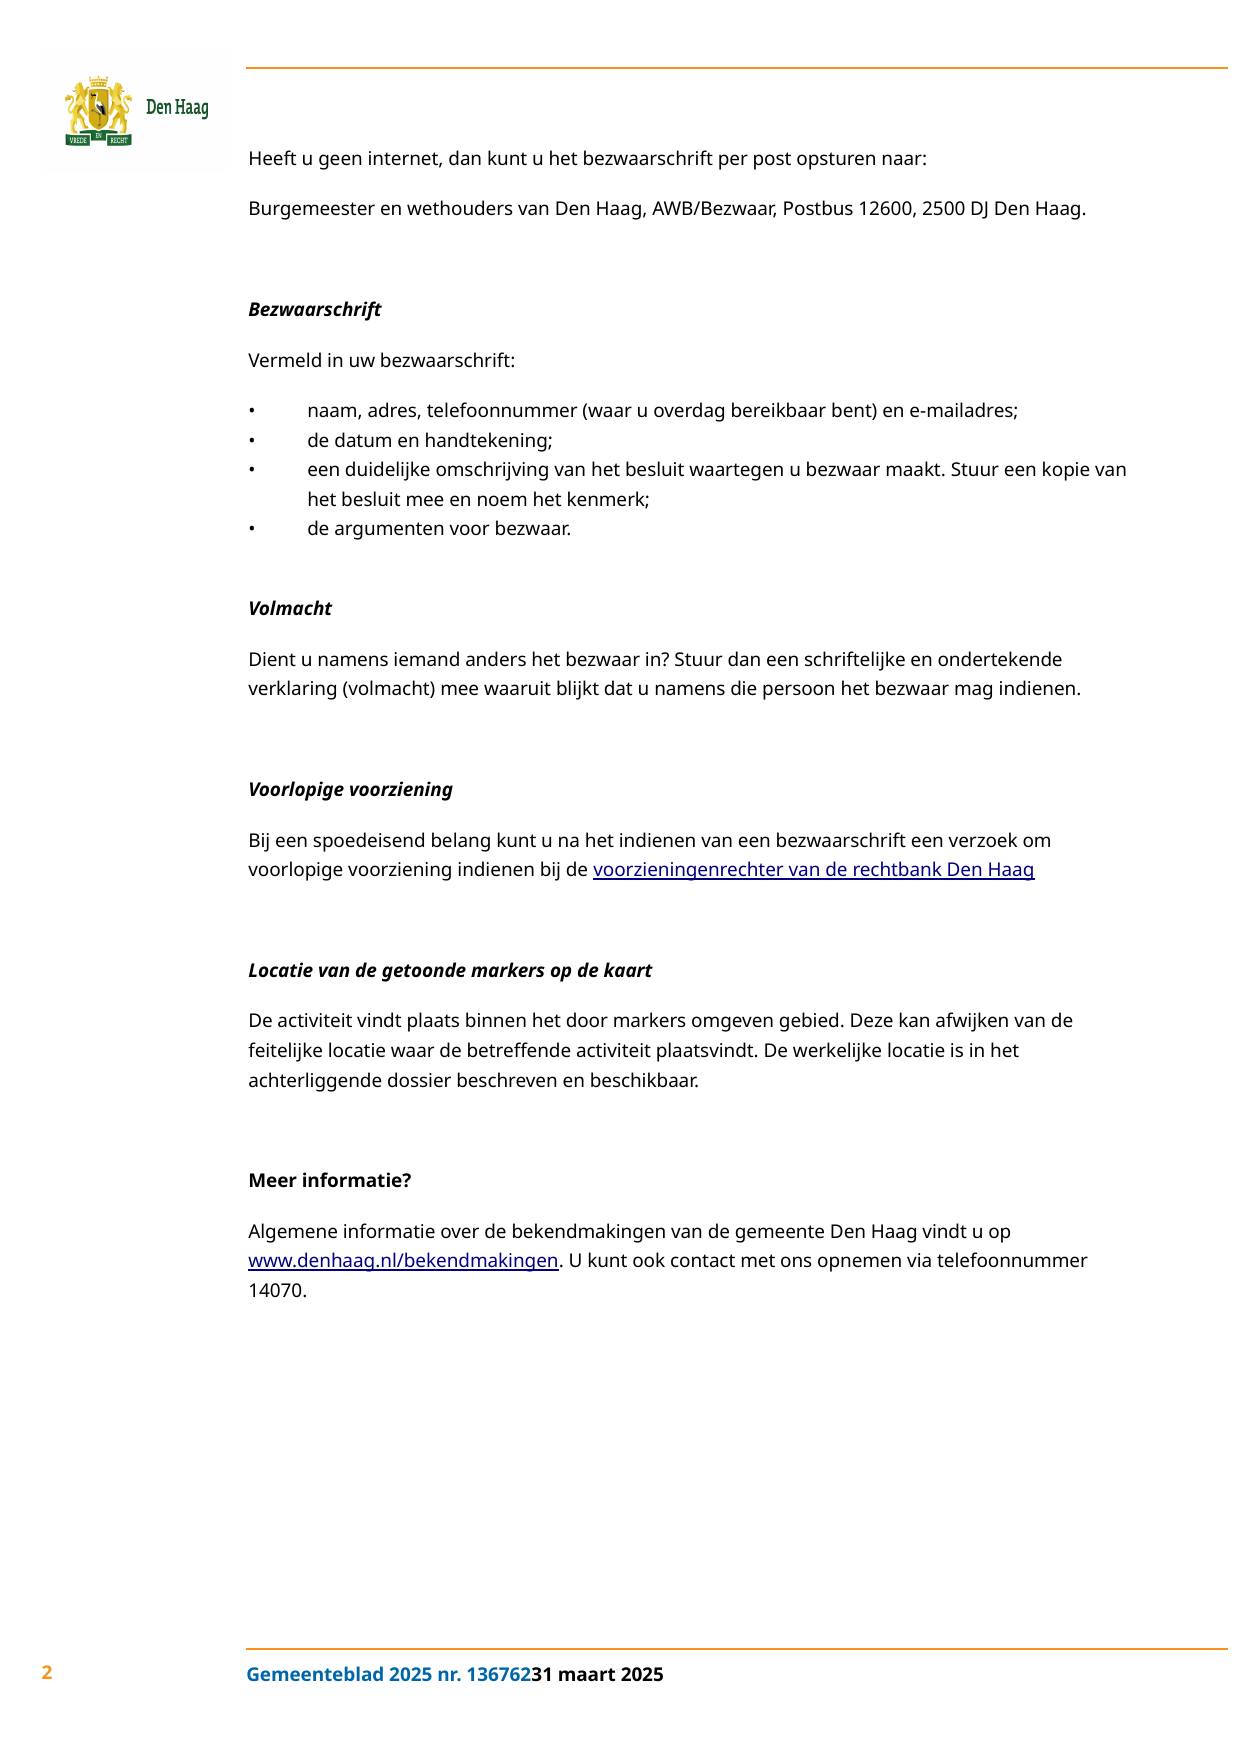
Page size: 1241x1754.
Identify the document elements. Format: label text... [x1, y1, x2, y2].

list de datum en handtekening; [248, 427, 1152, 453]
picture [41, 47, 231, 172]
text Dient u namens iemand anders het bezwaar in? Stuur dan een schriftelijke en ondertekende verklaring (volmacht) mee waaruit blijkt dat u namens die persoon het bezwaar mag indienen. [248, 646, 1152, 701]
text Burgemeester en wethouders van Den Haag, AWB/Bezwaar, Postbus 12600, 2500 DJ Den Haag. [248, 196, 1152, 221]
text Vermeld in uw bezwaarschrift: [248, 347, 1152, 373]
text Voorlopige voorziening [248, 776, 1152, 802]
list een duidelijke omschrijving van het besluit waartegen u bezwaar maakt. Stuur een kopie van het besluit mee en noem het kenmerk; [248, 456, 1152, 512]
text Algemene informatie over de bekendmakingen van de gemeente Den Haag vindt u op www.denhaag.nl/bekendmakingen. U kunt ook contact met ons opnemen via telefoonnummer 14070. [248, 1218, 1152, 1303]
text Bezwaarschrift [248, 296, 1152, 322]
text Bij een spoedeisend belang kunt u na het indienen van een bezwaarschrift een verzoek om voorlopige voorziening indienen bij de voorzieningenrechter van de rechtbank Den Haag [248, 827, 1152, 882]
list de argumenten voor bezwaar. [248, 516, 1152, 541]
text Heeft u geen internet, dan kunt u het bezwaarschrift per post opsturen naar: [248, 145, 1152, 171]
text De activiteit vindt plaats binnen het door markers omgeven gebied. Deze kan afwijken van de feitelijke locatie waar de betreffende activiteit plaatsvindt. De werkelijke locatie is in het achterliggende dossier beschreven en beschikbaar. [248, 1008, 1152, 1093]
text Locatie van de getoonde markers op de kaart [248, 957, 1152, 983]
text Meer informatie? [248, 1168, 1152, 1193]
list naam, adres, telefoonnummer (waar u overdag bereikbaar bent) en e-mailadres; [248, 397, 1152, 423]
text Volmacht [248, 596, 1152, 621]
